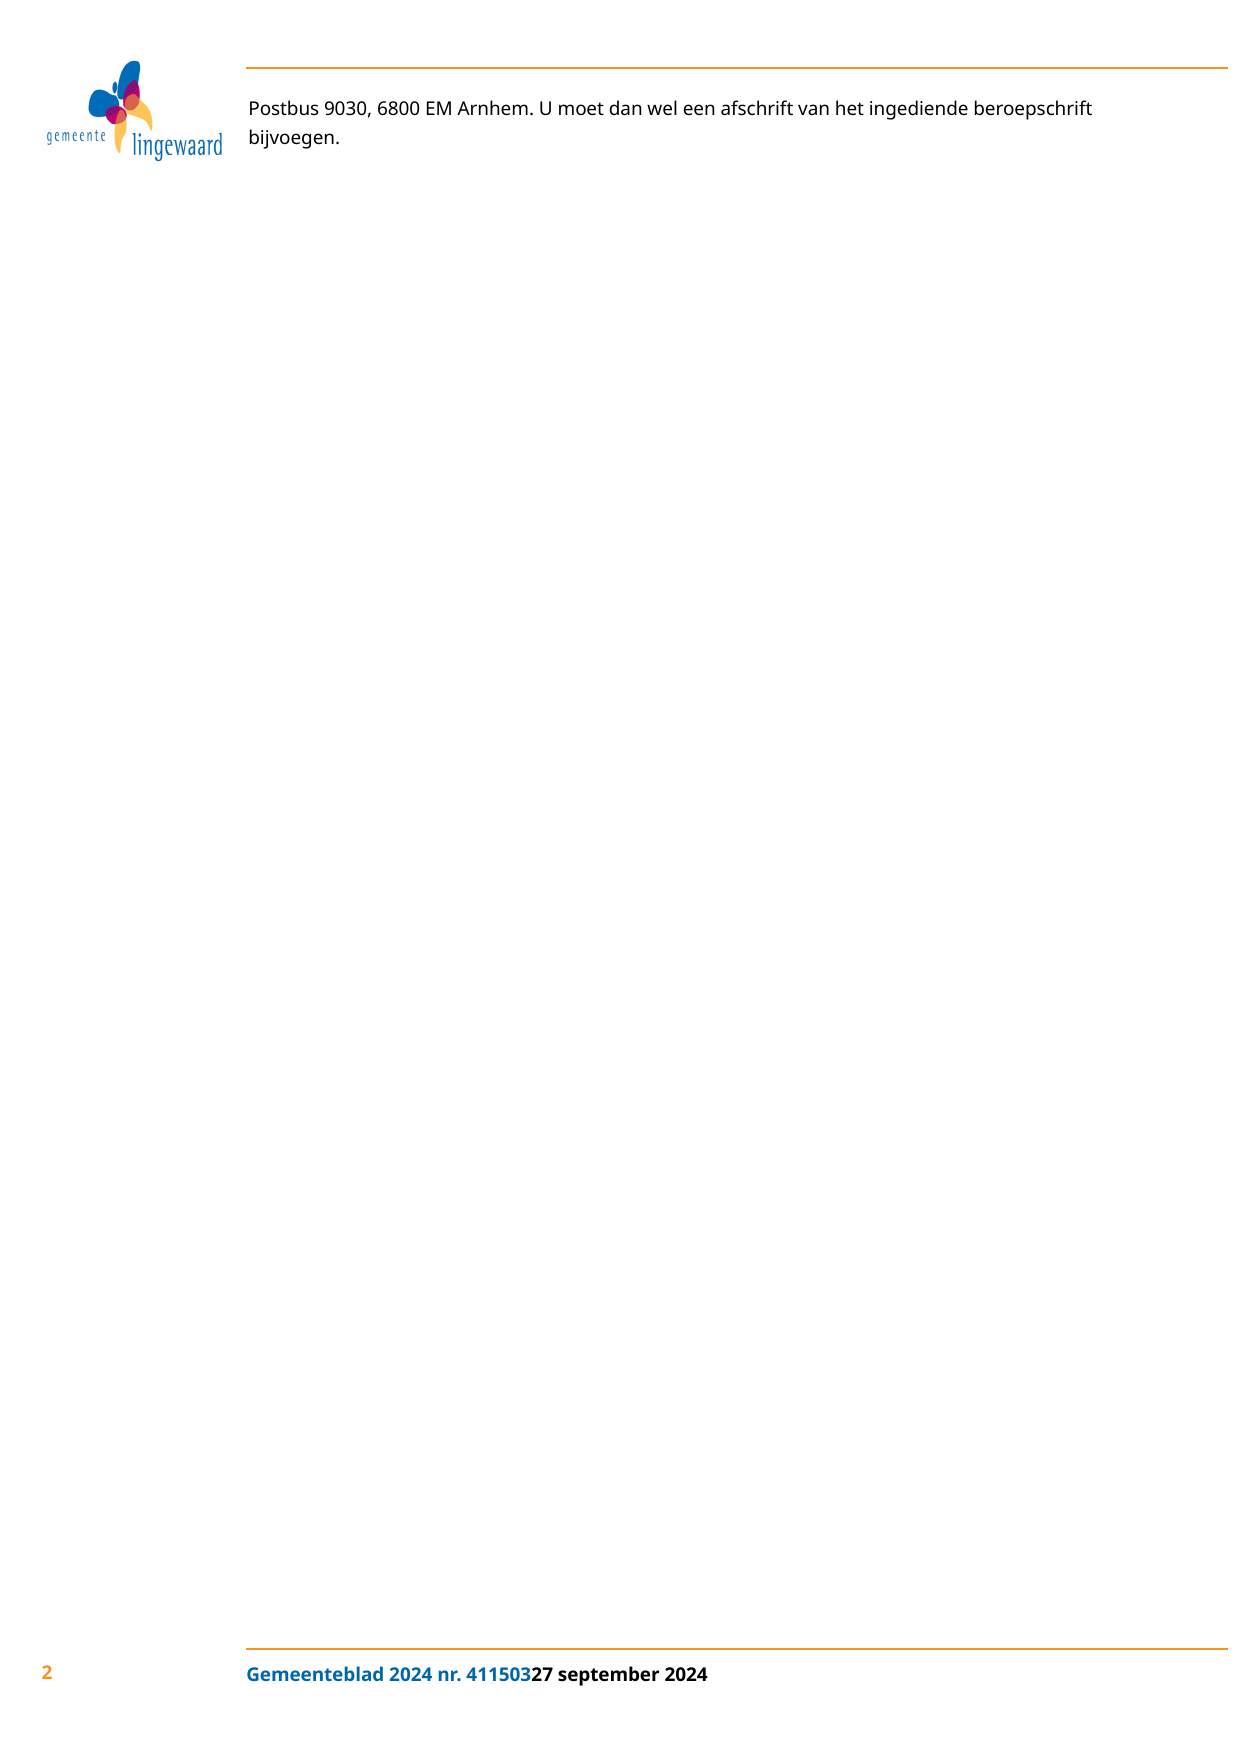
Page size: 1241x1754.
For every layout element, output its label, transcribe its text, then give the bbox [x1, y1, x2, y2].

picture [41, 47, 231, 172]
text Postbus 9030, 6800 EM Arnhem. U moet dan wel een afschrift van het ingediende beroepschrift bijvoegen. [248, 95, 1152, 150]
